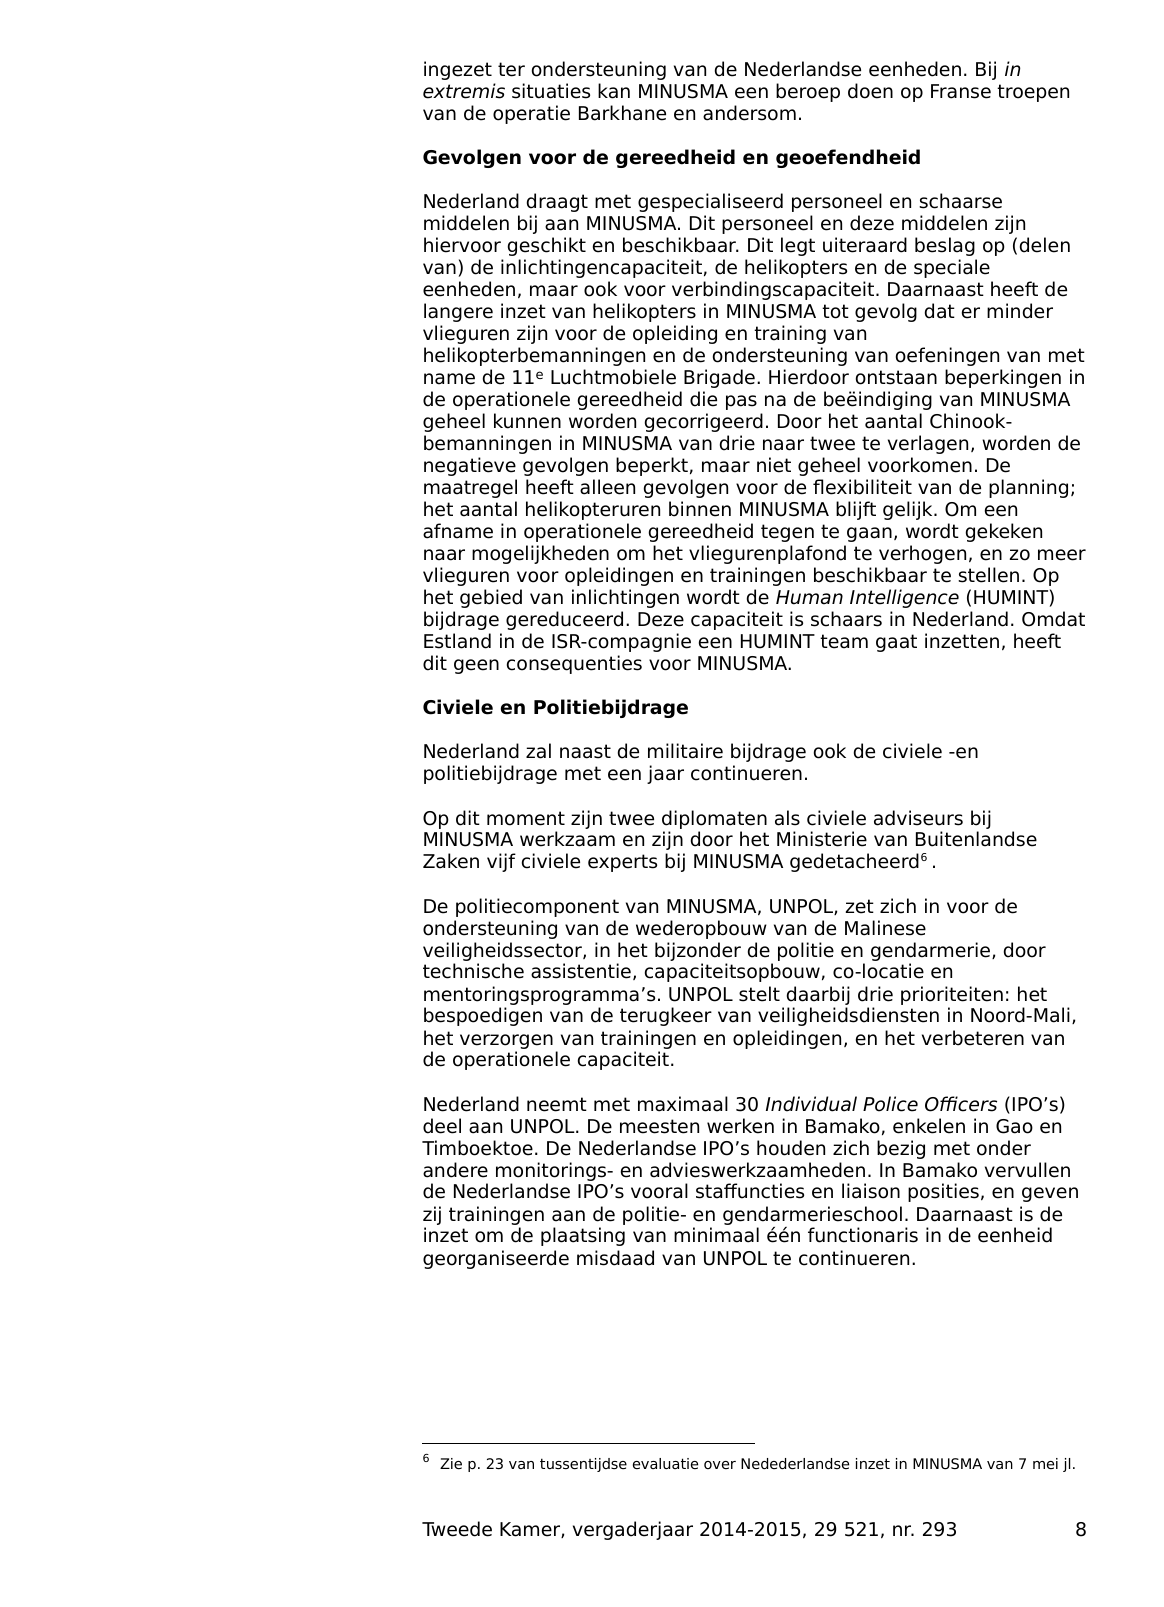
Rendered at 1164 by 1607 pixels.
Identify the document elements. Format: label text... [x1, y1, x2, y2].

text Nederland draagt met gespecialiseerd personeel en schaarse middelen bij aan MINUSMA. Dit personeel en deze middelen zijn hiervoor geschikt en beschikbaar. Dit legt uiteraard beslag op (delen van) de inlichtingencapaciteit, de helikopters en de speciale eenheden, maar ook voor verbindingscapaciteit. Daarnaast heeft de langere inzet van helikopters in MINUSMA tot gevolg dat er minder vlieguren zijn voor de opleiding en training van helikopterbemanningen en de ondersteuning van oefeningen van met name de 11e Luchtmobiele Brigade. Hierdoor ontstaan beperkingen in de operationele gereedheid die pas na de beëindiging van MINUSMA geheel kunnen worden gecorrigeerd. Door het aantal Chinook-bemanningen in MINUSMA van drie naar twee te verlagen, worden de negatieve gevolgen beperkt, maar niet geheel voorkomen. De maatregel heeft alleen gevolgen voor de flexibiliteit van de planning; het aantal helikopteruren binnen MINUSMA blijft gelijk. Om een afname in operationele gereedheid tegen te gaan, wordt gekeken naar mogelijkheden om het vliegurenplafond te verhogen, en zo meer vlieguren voor opleidingen en trainingen beschikbaar te stellen. Op het gebied van inlichtingen wordt de Human Intelligence (HUMINT) bijdrage gereduceerd. Deze capaciteit is schaars in Nederland. Omdat Estland in de ISR-compagnie een HUMINT team gaat inzetten, heeft dit geen consequenties voor MINUSMA. [422, 191, 1087, 675]
text Nederland neemt met maximaal 30 Individual Police Officers (IPO’s) deel aan UNPOL. De meesten werken in Bamako, enkelen in Gao en Timboektoe. De Nederlandse IPO’s houden zich bezig met onder andere monitorings- en advieswerkzaamheden. In Bamako vervullen de Nederlandse IPO’s vooral staffuncties en liaison posities, en geven zij trainingen aan de politie- en gendarmerieschool. Daarnaast is de inzet om de plaatsing van minimaal één functionaris in de eenheid georganiseerde misdaad van UNPOL te continueren. [422, 1093, 1087, 1269]
text Nederland zal naast de militaire bijdrage ook de civiele -en politiebijdrage met een jaar continueren. [422, 741, 1087, 785]
subtitle Civiele en Politiebijdrage [422, 697, 1087, 719]
text Op dit moment zijn twee diplomaten als civiele adviseurs bij MINUSMA werkzaam en zijn door het Ministerie van Buitenlandse Zaken vijf civiele experts bij MINUSMA gedetacheerd. [422, 807, 1087, 873]
subtitle Gevolgen voor de gereedheid en geoefendheid [422, 147, 1087, 169]
text ingezet ter ondersteuning van de Nederlandse eenheden. Bij in extremis situaties kan MINUSMA een beroep doen op Franse troepen van de operatie Barkhane en andersom. [422, 59, 1087, 125]
text Zie p. 23 van tussentijdse evaluatie over Nedederlandse inzet in MINUSMA van 7 mei jl. [422, 1452, 1087, 1474]
text De politiecomponent van MINUSMA, UNPOL, zet zich in voor de ondersteuning van de wederopbouw van de Malinese veiligheidssector, in het bijzonder de politie en gendarmerie, door technische assistentie, capaciteitsopbouw, co-locatie en mentoringsprogramma’s. UNPOL stelt daarbij drie prioriteiten: het bespoedigen van de terugkeer van veiligheidsdiensten in Noord-Mali, het verzorgen van trainingen en opleidingen, en het verbeteren van de operationele capaciteit. [422, 896, 1087, 1071]
